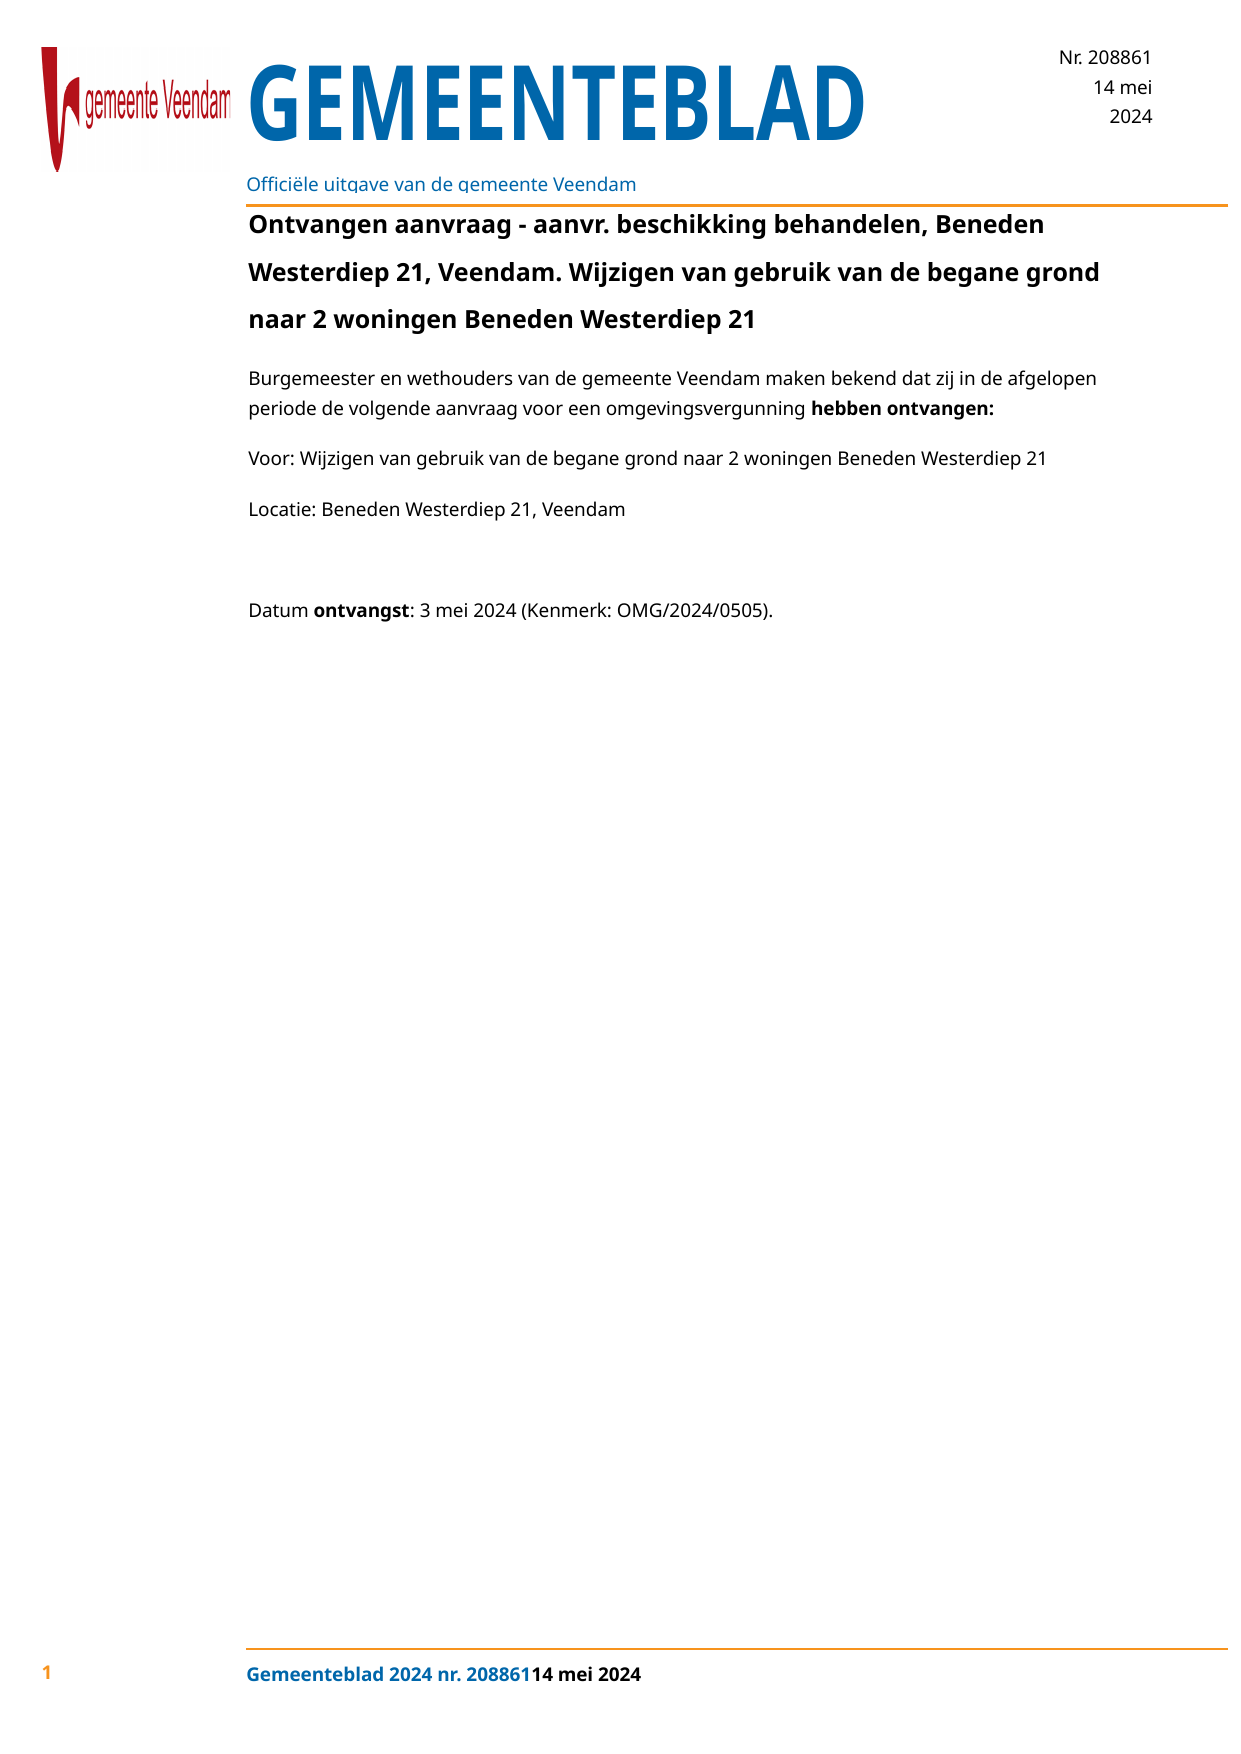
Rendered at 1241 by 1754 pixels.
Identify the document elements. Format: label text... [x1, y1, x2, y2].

text Burgemeester en wethouders van de gemeente Veendam maken bekend dat zij in de afgelopen periode de volgende aanvraag voor een omgevingsvergunning hebben ontvangen: [248, 366, 1152, 421]
text Datum ontvangst: 3 mei 2024 (Kenmerk: OMG/2024/0505). [248, 597, 1152, 622]
picture [41, 47, 231, 172]
text Locatie: Beneden Westerdiep 21, Veendam [248, 496, 1152, 522]
text Voor: Wijzigen van gebruik van de begane grond naar 2 woningen Beneden Westerdiep 21 [248, 446, 1152, 471]
text Ontvangen aanvraag - aanvr. beschikking behandelen, Beneden Westerdiep 21, Veendam. Wijzigen van gebruik van de begane grond naar 2 woningen Beneden Westerdiep 21 [248, 207, 1152, 336]
